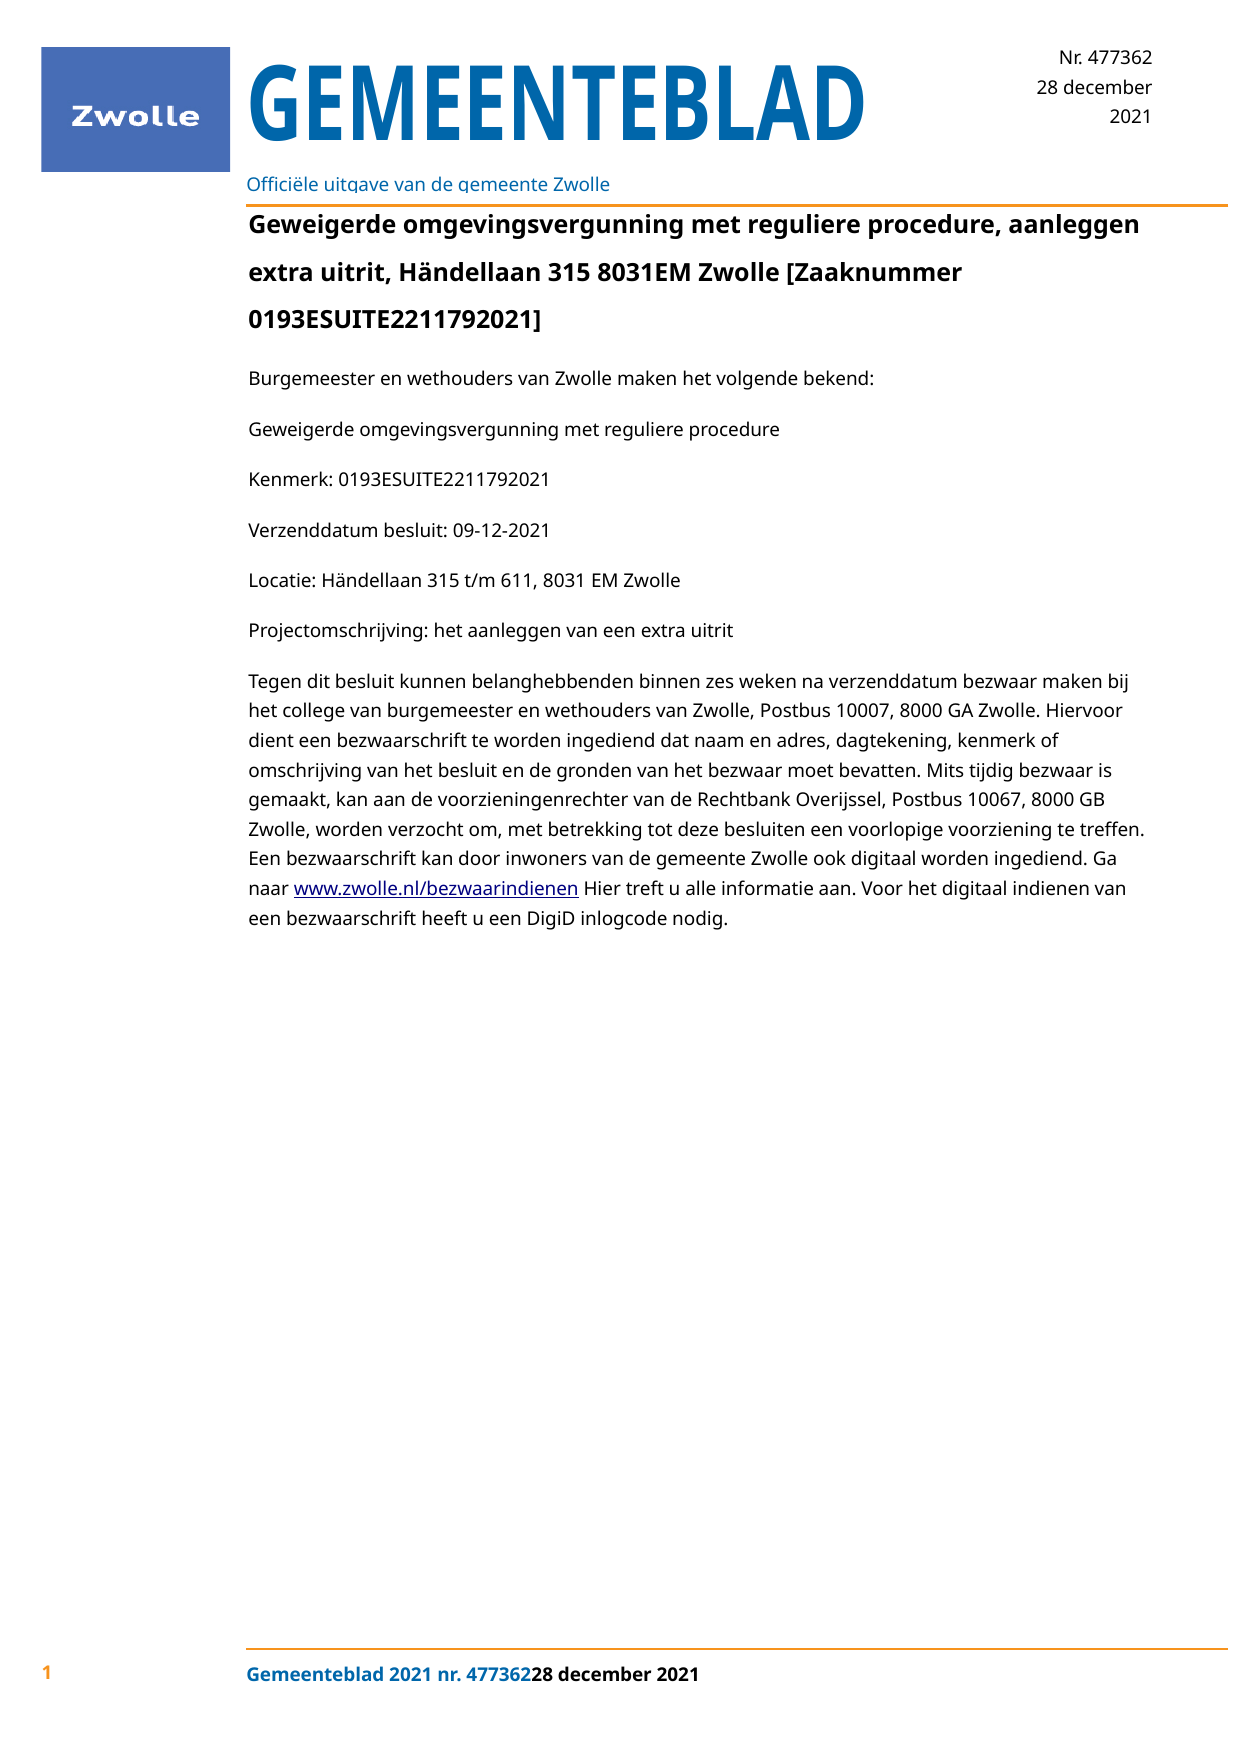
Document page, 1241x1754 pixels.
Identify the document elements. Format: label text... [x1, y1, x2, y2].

text Tegen dit besluit kunnen belanghebbenden binnen zes weken na verzenddatum bezwaar maken bij het college van burgemeester en wethouders van Zwolle, Postbus 10007, 8000 GA Zwolle. Hiervoor dient een bezwaarschrift te worden ingediend dat naam en adres, dagtekening, kenmerk of omschrijving van het besluit en de gronden van het bezwaar moet bevatten. Mits tijdig bezwaar is gemaakt, kan aan de voorzieningenrechter van de Rechtbank Overijssel, Postbus 10067, 8000 GB Zwolle, worden verzocht om, met betrekking tot deze besluiten een voorlopige voorziening te treffen. Een bezwaarschrift kan door inwoners van de gemeente Zwolle ook digitaal worden ingediend. Ga naar www.zwolle.nl/bezwaarindienen Hier treft u alle informatie aan. Voor het digitaal indienen van een bezwaarschrift heeft u een DigiD inlogcode nodig. [248, 668, 1152, 930]
text Geweigerde omgevingsvergunning met reguliere procedure, aanleggen extra uitrit, Händellaan 315 8031EM Zwolle [Zaaknummer 0193ESUITE2211792021] [248, 207, 1152, 336]
picture [41, 47, 231, 172]
text Locatie: Händellaan 315 t/m 611, 8031 EM Zwolle [248, 567, 1152, 593]
text Kenmerk: 0193ESUITE2211792021 [248, 466, 1152, 492]
text Geweigerde omgevingsvergunning met reguliere procedure [248, 416, 1152, 442]
text Burgemeester en wethouders van Zwolle maken het volgende bekend: [248, 366, 1152, 391]
text Projectomschrijving: het aanleggen van een extra uitrit [248, 618, 1152, 643]
text Verzenddatum besluit: 09-12-2021 [248, 517, 1152, 542]
